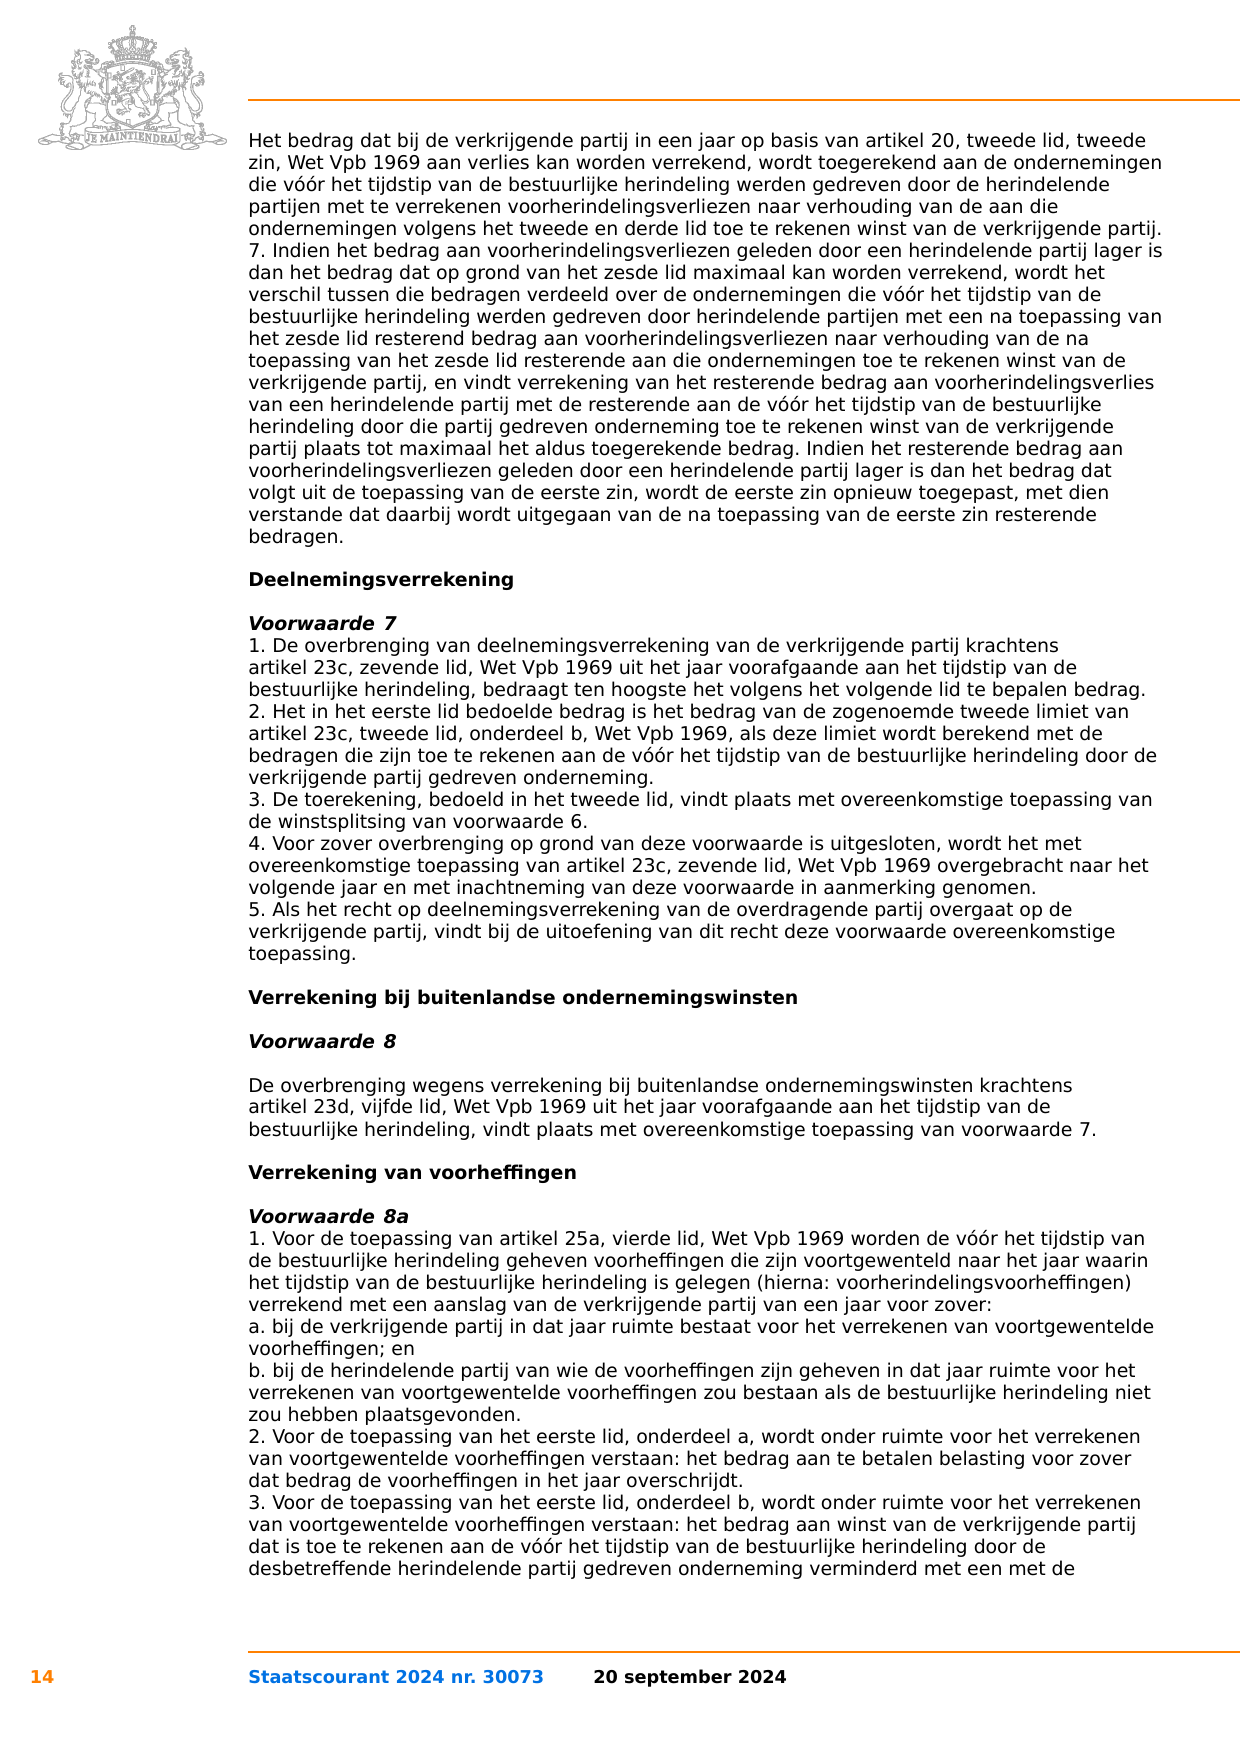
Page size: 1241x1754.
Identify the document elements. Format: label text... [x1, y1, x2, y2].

subtitle Verrekening van voorheffingen [248, 1162, 1163, 1184]
picture [38, 25, 227, 150]
text 2. Voor de toepassing van het eerste lid, onderdeel a, wordt onder ruimte voor het verrekenen van voortgewentelde voorheffingen verstaan: het bedrag aan te betalen belasting voor zover dat bedrag de voorheffingen in het jaar overschrijdt. [248, 1426, 1163, 1492]
text 3. De toerekening, bedoeld in het tweede lid, vindt plaats met overeenkomstige toepassing van de winstsplitsing van voorwaarde 6. [248, 789, 1163, 833]
subtitle Verrekening bij buitenlandse ondernemingswinsten [248, 987, 1163, 1009]
text 4. Voor zover overbrenging op grond van deze voorwaarde is uitgesloten, wordt het met overeenkomstige toepassing van artikel 23c, zevende lid, Wet Vpb 1969 overgebracht naar het volgende jaar en met inachtneming van deze voorwaarde in aanmerking genomen. [248, 833, 1163, 899]
text De overbrenging wegens verrekening bij buitenlandse ondernemingswinsten krachtens artikel 23d, vijfde lid, Wet Vpb 1969 uit het jaar voorafgaande aan het tijdstip van de bestuurlijke herindeling, vindt plaats met overeenkomstige toepassing van voorwaarde 7. [248, 1074, 1163, 1140]
text a. bij de verkrijgende partij in dat jaar ruimte bestaat voor het verrekenen van voortgewentelde voorheffingen; en [248, 1316, 1163, 1360]
text 2. Het in het eerste lid bedoelde bedrag is het bedrag van de zogenoemde tweede limiet van artikel 23c, tweede lid, onderdeel b, Wet Vpb 1969, als deze limiet wordt berekend met de bedragen die zijn toe te rekenen aan de vóór het tijdstip van de bestuurlijke herindeling door de verkrijgende partij gedreven onderneming. [248, 701, 1163, 789]
text 7. Indien het bedrag aan voorherindelingsverliezen geleden door een herindelende partij lager is dan het bedrag dat op grond van het zesde lid maximaal kan worden verrekend, wordt het verschil tussen die bedragen verdeeld over de ondernemingen die vóór het tijdstip van de bestuurlijke herindeling werden gedreven door herindelende partijen met een na toepassing van het zesde lid resterend bedrag aan voorherindelingsverliezen naar verhouding van de na toepassing van het zesde lid resterende aan die ondernemingen toe te rekenen winst van de verkrijgende partij, en vindt verrekening van het resterende bedrag aan voorherindelingsverlies van een herindelende partij met de resterende aan de vóór het tijdstip van de bestuurlijke herindeling door die partij gedreven onderneming toe te rekenen winst van de verkrijgende partij plaats tot maximaal het aldus toegerekende bedrag. Indien het resterende bedrag aan voorherindelingsverliezen geleden door een herindelende partij lager is dan het bedrag dat volgt uit de toepassing van de eerste zin, wordt de eerste zin opnieuw toegepast, met dien verstande dat daarbij wordt uitgegaan van de na toepassing van de eerste zin resterende bedragen. [248, 240, 1163, 547]
text 3. Voor de toepassing van het eerste lid, onderdeel b, wordt onder ruimte voor het verrekenen van voortgewentelde voorheffingen verstaan: het bedrag aan winst van de verkrijgende partij dat is toe te rekenen aan de vóór het tijdstip van de bestuurlijke herindeling door de desbetreffende herindelende partij gedreven onderneming verminderd met een met de [248, 1492, 1163, 1580]
text 1. Voor de toepassing van artikel 25a, vierde lid, Wet Vpb 1969 worden de vóór het tijdstip van de bestuurlijke herindeling geheven voorheffingen die zijn voortgewenteld naar het jaar waarin het tijdstip van de bestuurlijke herindeling is gelegen (hierna: voorherindelingsvoorheffingen) verrekend met een aanslag van de verkrijgende partij van een jaar voor zover: [248, 1228, 1163, 1316]
subtitle Voorwaarde 7 [248, 613, 1163, 635]
subtitle Deelnemingsverrekening [248, 569, 1163, 591]
text 1. De overbrenging van deelnemingsverrekening van de verkrijgende partij krachtens artikel 23c, zevende lid, Wet Vpb 1969 uit het jaar voorafgaande aan het tijdstip van de bestuurlijke herindeling, bedraagt ten hoogste het volgens het volgende lid te bepalen bedrag. [248, 635, 1163, 701]
subtitle Voorwaarde 8a [248, 1206, 1163, 1228]
text Het bedrag dat bij de verkrijgende partij in een jaar op basis van artikel 20, tweede lid, tweede zin, Wet Vpb 1969 aan verlies kan worden verrekend, wordt toegerekend aan de ondernemingen die vóór het tijdstip van de bestuurlijke herindeling werden gedreven door de herindelende partijen met te verrekenen voorherindelingsverliezen naar verhouding van de aan die ondernemingen volgens het tweede en derde lid toe te rekenen winst van de verkrijgende partij. [248, 130, 1163, 240]
text b. bij de herindelende partij van wie de voorheffingen zijn geheven in dat jaar ruimte voor het verrekenen van voortgewentelde voorheffingen zou bestaan als de bestuurlijke herindeling niet zou hebben plaatsgevonden. [248, 1360, 1163, 1426]
text 5. Als het recht op deelnemingsverrekening van de overdragende partij overgaat op de verkrijgende partij, vindt bij de uitoefening van dit recht deze voorwaarde overeenkomstige toepassing. [248, 899, 1163, 965]
subtitle Voorwaarde 8 [248, 1031, 1163, 1053]
